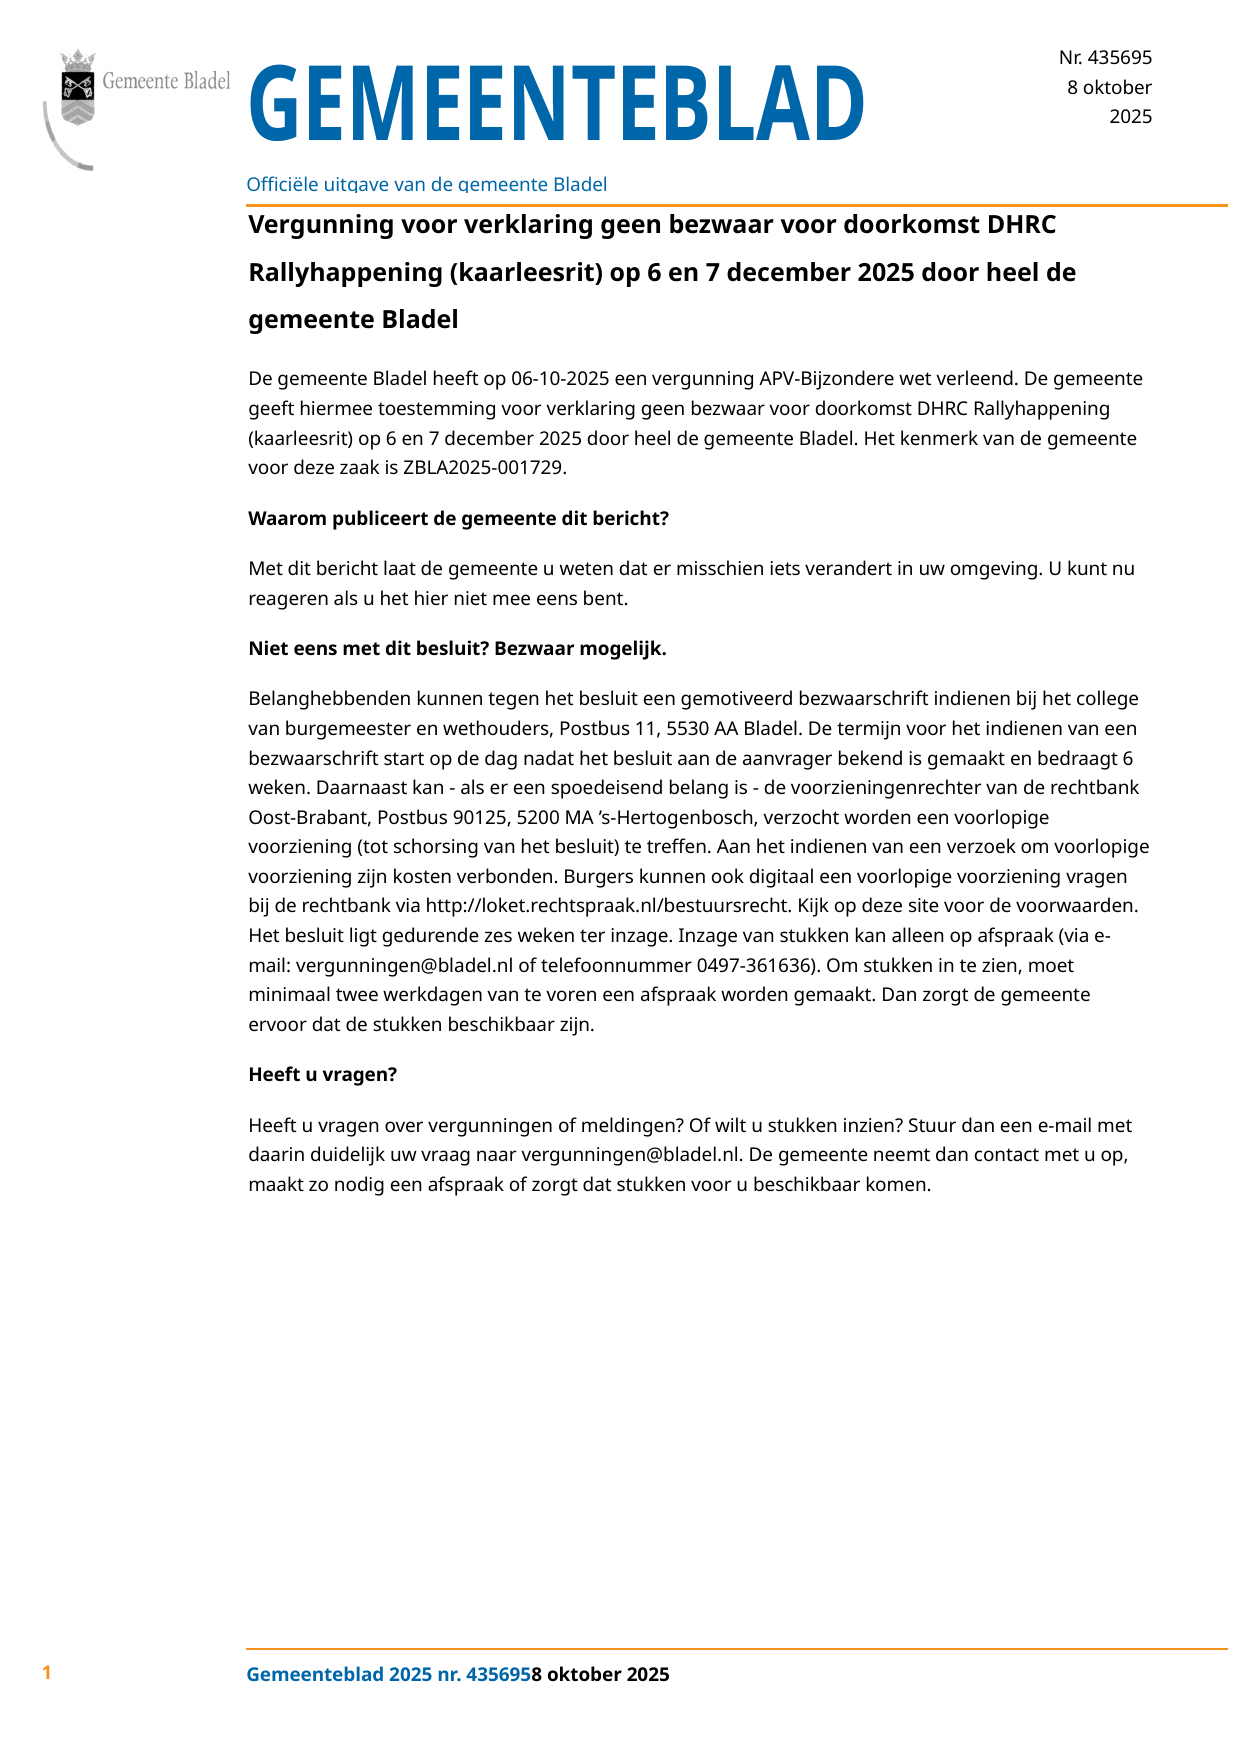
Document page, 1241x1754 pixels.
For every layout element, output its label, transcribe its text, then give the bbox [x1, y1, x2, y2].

text Heeft u vragen over vergunningen of meldingen? Of wilt u stukken inzien? Stuur dan een e-mail met daarin duidelijk uw vraag naar vergunningen@bladel.nl. De gemeente neemt dan contact met u op, maakt zo nodig een afspraak of zorgt dat stukken voor u beschikbaar komen. [248, 1112, 1152, 1197]
text Niet eens met dit besluit? Bezwaar mogelijk. [248, 635, 1152, 661]
text Belanghebbenden kunnen tegen het besluit een gemotiveerd bezwaarschrift indienen bij het college van burgemeester en wethouders, Postbus 11, 5530 AA Bladel. De termijn voor het indienen van een bezwaarschrift start op de dag nadat het besluit aan de aanvrager bekend is gemaakt en bedraagt 6 weken. Daarnaast kan - als er een spoedeisend belang is - de voorzieningenrechter van de rechtbank Oost-Brabant, Postbus 90125, 5200 MA ’s-Hertogenbosch, verzocht worden een voorlopige voorziening (tot schorsing van het besluit) te treffen. Aan het indienen van een verzoek om voorlopige voorziening zijn kosten verbonden. Burgers kunnen ook digitaal een voorlopige voorziening vragen bij de rechtbank via http://loket.rechtspraak.nl/bestuursrecht. Kijk op deze site voor de voorwaarden. Het besluit ligt gedurende zes weken ter inzage. Inzage van stukken kan alleen op afspraak (via e-mail: vergunningen@bladel.nl of telefoonnummer 0497-361636). Om stukken in te zien, moet minimaal twee werkdagen van te voren een afspraak worden gemaakt. Dan zorgt de gemeente ervoor dat de stukken beschikbaar zijn. [248, 686, 1152, 1037]
text Heeft u vragen? [248, 1061, 1152, 1087]
picture [41, 47, 231, 172]
text Vergunning voor verklaring geen bezwaar voor doorkomst DHRC Rallyhappening (kaarleesrit) op 6 en 7 december 2025 door heel de gemeente Bladel [248, 207, 1152, 336]
text Met dit bericht laat de gemeente u weten dat er misschien iets verandert in uw omgeving. U kunt nu reageren als u het hier niet mee eens bent. [248, 555, 1152, 610]
text De gemeente Bladel heeft op 06-10-2025 een vergunning APV-Bijzondere wet verleend. De gemeente geeft hiermee toestemming voor verklaring geen bezwaar voor doorkomst DHRC Rallyhappening (kaarleesrit) op 6 en 7 december 2025 door heel de gemeente Bladel. Het kenmerk van de gemeente voor deze zaak is ZBLA2025-001729. [248, 366, 1152, 480]
text Waarom publiceert de gemeente dit bericht? [248, 505, 1152, 530]
